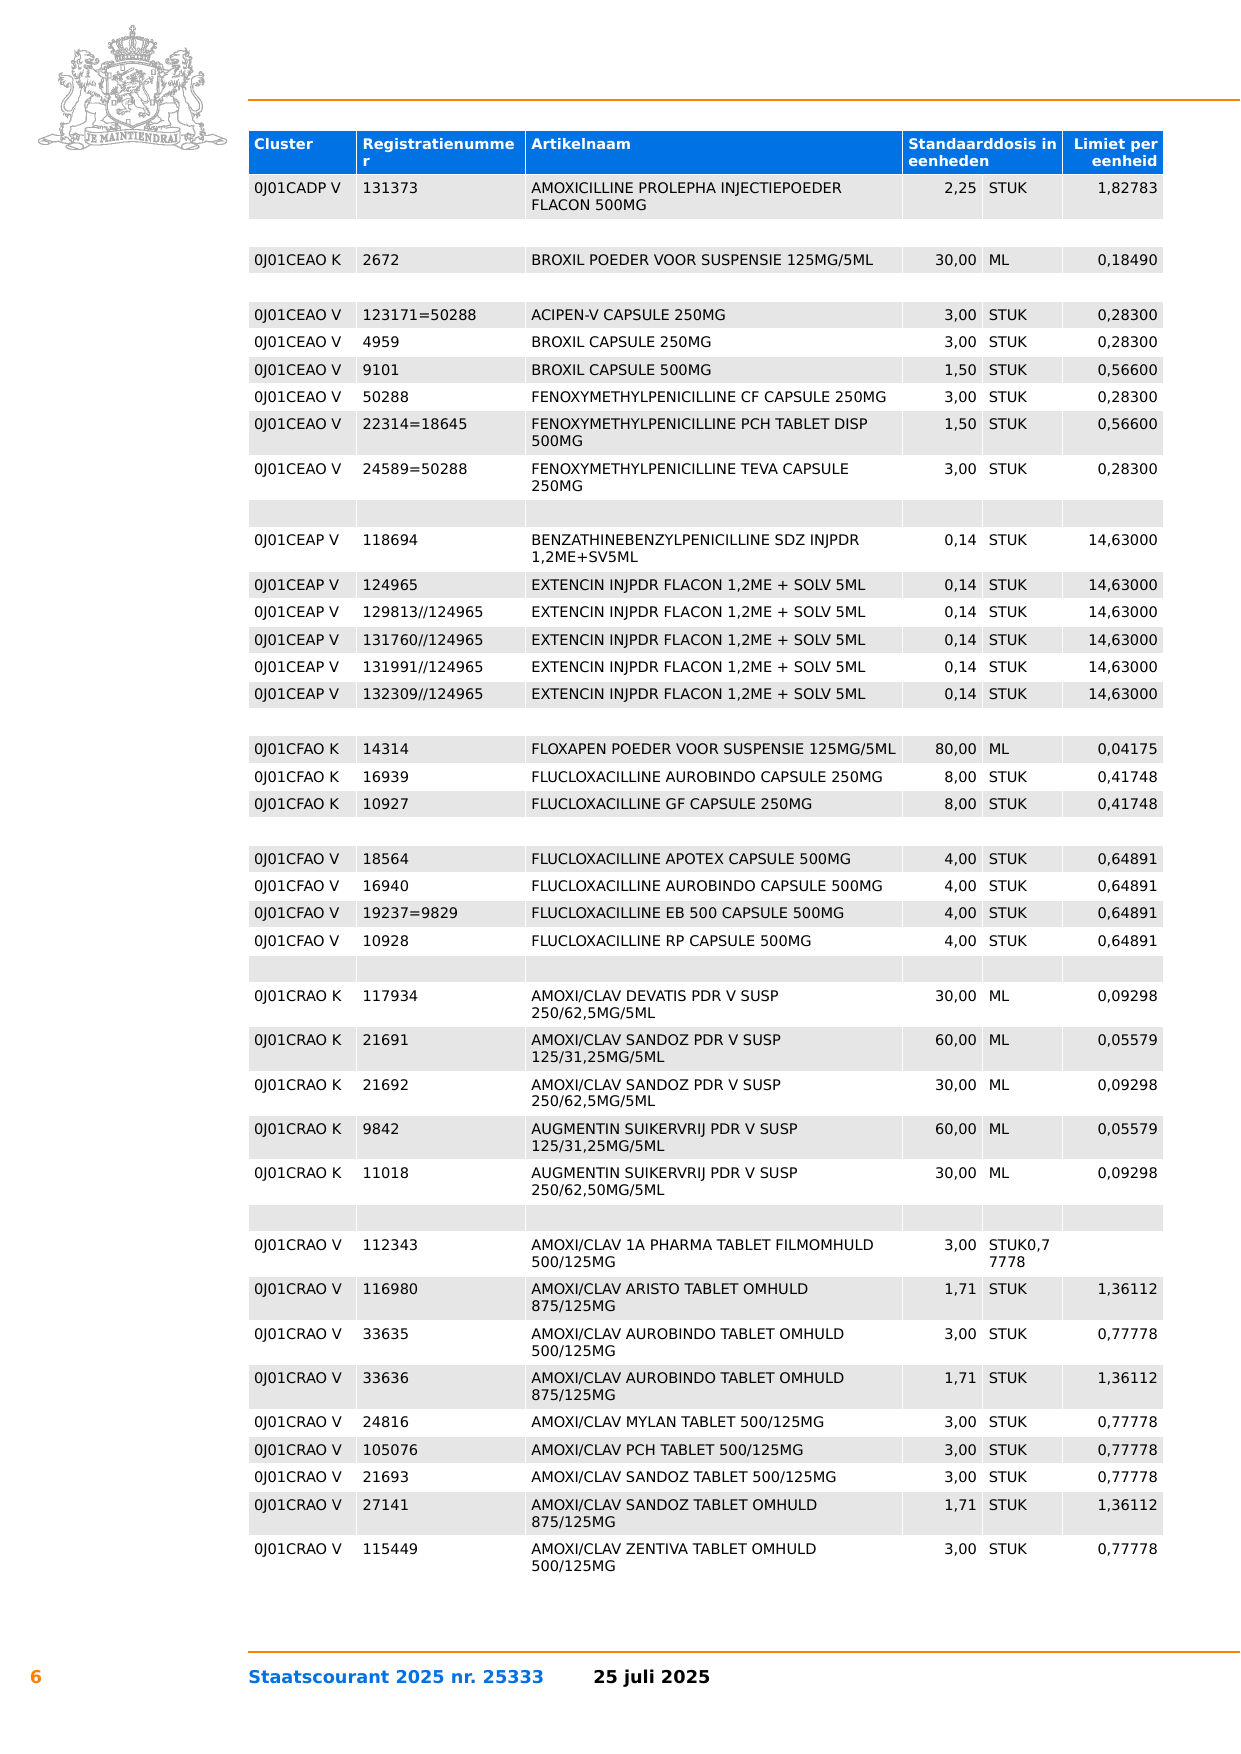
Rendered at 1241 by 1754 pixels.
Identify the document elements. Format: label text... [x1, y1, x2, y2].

table_cell FENOXYMETHYLPENICILLINE PCH TABLET DISP 500MG [526, 411, 902, 455]
table_cell 3,00 [903, 1465, 982, 1491]
table_cell ML [983, 1160, 1062, 1204]
table_cell STUK [983, 572, 1062, 598]
table_cell [526, 819, 902, 845]
table_cell [983, 1205, 1062, 1231]
table_cell [1063, 1205, 1163, 1231]
table_cell ML [983, 983, 1062, 1026]
table_cell STUK [983, 901, 1062, 927]
table_cell 0J01CEAO K [249, 247, 356, 273]
table_cell [526, 956, 902, 982]
table_cell 0,64891 [1063, 901, 1163, 927]
table_cell AMOXI/CLAV SANDOZ PDR V SUSP 250/62,5MG/5ML [526, 1072, 902, 1115]
table_cell [357, 956, 525, 982]
table_cell STUK [983, 654, 1062, 681]
table_cell [983, 220, 1062, 246]
table_cell STUK [983, 1437, 1062, 1463]
table_cell 14,63000 [1063, 627, 1163, 653]
table_cell 11018 [357, 1160, 525, 1204]
table_cell 0,41748 [1063, 764, 1163, 790]
table_cell FLUCLOXACILLINE RP CAPSULE 500MG [526, 928, 902, 954]
table_cell STUK [983, 1492, 1062, 1535]
table_cell 0J01CEAO V [249, 302, 356, 328]
table_cell 0J01CADP V [249, 175, 356, 219]
table_cell [1063, 819, 1163, 845]
table_cell 1,71 [903, 1492, 982, 1535]
table_cell 4,00 [903, 901, 982, 927]
table_cell 0J01CEAP V [249, 682, 356, 708]
table_cell FLUCLOXACILLINE AUROBINDO CAPSULE 500MG [526, 873, 902, 900]
table_cell 27141 [357, 1492, 525, 1535]
table_cell [1063, 220, 1163, 246]
table_header Cluster [249, 131, 356, 174]
table_cell [903, 1205, 982, 1231]
table_cell 132309//124965 [357, 682, 525, 708]
table_cell 0,09298 [1063, 1160, 1163, 1204]
table_cell [357, 709, 525, 735]
table_cell [357, 220, 525, 246]
table_cell STUK [983, 456, 1062, 499]
table_cell AMOXI/CLAV ZENTIVA TABLET OMHULD 500/125MG [526, 1536, 902, 1579]
table_cell 30,00 [903, 1072, 982, 1115]
table_cell [526, 500, 902, 527]
table_cell 131760//124965 [357, 627, 525, 653]
table_cell 0,05579 [1063, 1116, 1163, 1159]
table_cell [903, 220, 982, 246]
table_cell 0J01CEAP V [249, 627, 356, 653]
table_cell [1063, 500, 1163, 527]
table_cell 0,14 [903, 599, 982, 626]
table_cell [357, 500, 525, 527]
table_cell 0J01CFAO K [249, 791, 356, 817]
table_cell 124965 [357, 572, 525, 598]
table_cell [357, 275, 525, 301]
table_cell [1063, 1232, 1163, 1276]
table_cell BROXIL CAPSULE 250MG [526, 329, 902, 356]
table_cell 1,36112 [1063, 1277, 1163, 1320]
table_cell STUK [983, 1536, 1062, 1579]
table_cell 0J01CRAO V [249, 1410, 356, 1436]
table_cell 3,00 [903, 302, 982, 328]
table_cell AMOXI/CLAV MYLAN TABLET 500/125MG [526, 1410, 902, 1436]
table_cell STUK [983, 1410, 1062, 1436]
table_cell STUK [983, 302, 1062, 328]
table_cell 4,00 [903, 928, 982, 954]
table_cell 14,63000 [1063, 528, 1163, 571]
table_cell 16940 [357, 873, 525, 900]
table_cell 3,00 [903, 1410, 982, 1436]
table_cell [983, 709, 1062, 735]
table_cell AMOXI/CLAV ARISTO TABLET OMHULD 875/125MG [526, 1277, 902, 1320]
table_cell ML [983, 247, 1062, 273]
table_cell STUK [983, 1277, 1062, 1320]
table_cell 3,00 [903, 384, 982, 410]
table_cell STUK [983, 1365, 1062, 1409]
table_cell 0,14 [903, 572, 982, 598]
table_cell 30,00 [903, 1160, 982, 1204]
table_cell STUK [983, 764, 1062, 790]
table_cell 0J01CEAP V [249, 572, 356, 598]
table_cell 14,63000 [1063, 572, 1163, 598]
table_cell 3,00 [903, 456, 982, 499]
table_cell 21693 [357, 1465, 525, 1491]
table_cell 0,64891 [1063, 873, 1163, 900]
table_cell 18564 [357, 846, 525, 872]
table_cell STUK [983, 411, 1062, 455]
table_cell 1,71 [903, 1277, 982, 1320]
table_cell 0,77778 [1063, 1536, 1163, 1579]
table_cell 4,00 [903, 846, 982, 872]
picture [38, 25, 227, 150]
table_cell 21692 [357, 1072, 525, 1115]
table_cell AUGMENTIN SUIKERVRIJ PDR V SUSP 250/62,50MG/5ML [526, 1160, 902, 1204]
table_cell [249, 275, 356, 301]
table_cell 1,36112 [1063, 1365, 1163, 1409]
table_cell EXTENCIN INJPDR FLACON 1,2ME + SOLV 5ML [526, 627, 902, 653]
table_cell ACIPEN-V CAPSULE 250MG [526, 302, 902, 328]
table_cell 0,56600 [1063, 411, 1163, 455]
table_cell 1,50 [903, 357, 982, 383]
table_cell 80,00 [903, 736, 982, 763]
table_cell 4,00 [903, 873, 982, 900]
table_cell 0,28300 [1063, 329, 1163, 356]
table_cell FLUCLOXACILLINE AUROBINDO CAPSULE 250MG [526, 764, 902, 790]
table_cell 0J01CRAO V [249, 1465, 356, 1491]
table_cell 0,14 [903, 528, 982, 571]
table_cell 116980 [357, 1277, 525, 1320]
table_cell 0,28300 [1063, 456, 1163, 499]
table_cell 0J01CRAO K [249, 1027, 356, 1071]
table_cell 60,00 [903, 1027, 982, 1071]
table_cell 1,36112 [1063, 1492, 1163, 1535]
table_cell [1063, 275, 1163, 301]
table_cell 0J01CRAO V [249, 1536, 356, 1579]
table_cell 0J01CEAO V [249, 411, 356, 455]
table_cell 0J01CRAO V [249, 1365, 356, 1409]
table_cell STUK [983, 1321, 1062, 1364]
table_cell [249, 500, 356, 527]
table_cell [983, 819, 1062, 845]
table_cell [903, 500, 982, 527]
table_cell [526, 275, 902, 301]
table_cell 0J01CEAO V [249, 357, 356, 383]
table_cell 118694 [357, 528, 525, 571]
table_cell EXTENCIN INJPDR FLACON 1,2ME + SOLV 5ML [526, 654, 902, 681]
table_cell FLUCLOXACILLINE GF CAPSULE 250MG [526, 791, 902, 817]
table_cell 3,00 [903, 1232, 982, 1276]
table_cell STUK [983, 175, 1062, 219]
table_cell 22314=18645 [357, 411, 525, 455]
table_cell STUK [983, 846, 1062, 872]
table_cell EXTENCIN INJPDR FLACON 1,2ME + SOLV 5ML [526, 572, 902, 598]
table_cell STUK [983, 1465, 1062, 1491]
table_cell FENOXYMETHYLPENICILLINE CF CAPSULE 250MG [526, 384, 902, 410]
table_cell [903, 819, 982, 845]
table_cell 0,04175 [1063, 736, 1163, 763]
table_cell 0J01CRAO V [249, 1321, 356, 1364]
table_cell ML [983, 736, 1062, 763]
table_cell 129813//124965 [357, 599, 525, 626]
table_cell STUK [983, 599, 1062, 626]
table_cell 14,63000 [1063, 599, 1163, 626]
table_cell 21691 [357, 1027, 525, 1071]
table_cell 14,63000 [1063, 654, 1163, 681]
table_cell 1,82783 [1063, 175, 1163, 219]
table_cell STUK [983, 791, 1062, 817]
table_cell 131373 [357, 175, 525, 219]
table_cell 50288 [357, 384, 525, 410]
table_cell STUK [983, 528, 1062, 571]
table_cell [249, 819, 356, 845]
table_cell 16939 [357, 764, 525, 790]
table_cell [357, 819, 525, 845]
table_cell BROXIL POEDER VOOR SUSPENSIE 125MG/5ML [526, 247, 902, 273]
table_cell STUK [983, 928, 1062, 954]
table_cell [249, 220, 356, 246]
table_cell ML [983, 1027, 1062, 1071]
table_cell 30,00 [903, 983, 982, 1026]
table_cell AUGMENTIN SUIKERVRIJ PDR V SUSP 125/31,25MG/5ML [526, 1116, 902, 1159]
table_cell 0J01CRAO K [249, 1160, 356, 1204]
table_cell [526, 709, 902, 735]
table_header Artikelnaam [526, 131, 902, 174]
table_cell 33635 [357, 1321, 525, 1364]
table_cell 0,77778 [1063, 1465, 1163, 1491]
table_cell AMOXICILLINE PROLEPHA INJECTIEPOEDER FLACON 500MG [526, 175, 902, 219]
table_cell [1063, 709, 1163, 735]
table_cell 123171=50288 [357, 302, 525, 328]
table_cell 0J01CRAO K [249, 983, 356, 1026]
table_cell 2672 [357, 247, 525, 273]
table_cell [249, 709, 356, 735]
table_cell 0J01CFAO V [249, 901, 356, 927]
table_cell AMOXI/CLAV SANDOZ PDR V SUSP 125/31,25MG/5ML [526, 1027, 902, 1071]
table_cell 0,28300 [1063, 384, 1163, 410]
table_cell STUK [983, 384, 1062, 410]
table_cell [357, 1205, 525, 1231]
table_cell 0J01CFAO V [249, 928, 356, 954]
table_cell 0J01CRAO V [249, 1437, 356, 1463]
table_cell 10927 [357, 791, 525, 817]
table_cell EXTENCIN INJPDR FLACON 1,2ME + SOLV 5ML [526, 682, 902, 708]
table_cell STUK [983, 627, 1062, 653]
table_cell 0J01CRAO V [249, 1492, 356, 1535]
table_cell [1063, 956, 1163, 982]
table_cell 112343 [357, 1232, 525, 1276]
table_cell FLOXAPEN POEDER VOOR SUSPENSIE 125MG/5ML [526, 736, 902, 763]
table_cell 0,18490 [1063, 247, 1163, 273]
table_cell ML [983, 1116, 1062, 1159]
table_cell AMOXI/CLAV PCH TABLET 500/125MG [526, 1437, 902, 1463]
table_cell FLUCLOXACILLINE APOTEX CAPSULE 500MG [526, 846, 902, 872]
table_cell BENZATHINEBENZYLPENICILLINE SDZ INJPDR 1,2ME+SV5ML [526, 528, 902, 571]
table_cell 0J01CEAO V [249, 384, 356, 410]
table_cell [526, 1205, 902, 1231]
table_cell 14314 [357, 736, 525, 763]
table_cell 8,00 [903, 764, 982, 790]
table_cell AMOXI/CLAV AUROBINDO TABLET OMHULD 500/125MG [526, 1321, 902, 1364]
table_cell 0,05579 [1063, 1027, 1163, 1071]
table_cell 0,14 [903, 682, 982, 708]
table_cell 60,00 [903, 1116, 982, 1159]
table_cell 0J01CRAO V [249, 1232, 356, 1276]
table_cell 4959 [357, 329, 525, 356]
table_cell [983, 275, 1062, 301]
table_cell STUK [983, 357, 1062, 383]
table_cell BROXIL CAPSULE 500MG [526, 357, 902, 383]
table_cell 1,50 [903, 411, 982, 455]
table_cell 0J01CRAO V [249, 1277, 356, 1320]
table_cell 33636 [357, 1365, 525, 1409]
table_cell 105076 [357, 1437, 525, 1463]
table_cell STUK [983, 682, 1062, 708]
table_cell [983, 500, 1062, 527]
table_cell 0J01CFAO V [249, 846, 356, 872]
table_cell 3,00 [903, 1321, 982, 1364]
table_cell 14,63000 [1063, 682, 1163, 708]
table_cell 10928 [357, 928, 525, 954]
table_cell [903, 956, 982, 982]
table_cell 0,28300 [1063, 302, 1163, 328]
table_cell STUK [983, 329, 1062, 356]
table_cell 0,09298 [1063, 1072, 1163, 1115]
table_cell STUK [983, 873, 1062, 900]
table_header Standaarddosis in eenheden [903, 131, 1062, 174]
table_cell 0,64891 [1063, 928, 1163, 954]
table_cell 3,00 [903, 1437, 982, 1463]
table_cell 3,00 [903, 1536, 982, 1579]
table_cell 0,14 [903, 654, 982, 681]
table_cell 0J01CEAO V [249, 329, 356, 356]
table_cell 0J01CEAP V [249, 528, 356, 571]
table_cell AMOXI/CLAV AUROBINDO TABLET OMHULD 875/125MG [526, 1365, 902, 1409]
table_cell 0J01CFAO K [249, 764, 356, 790]
table_cell 8,00 [903, 791, 982, 817]
table_cell 117934 [357, 983, 525, 1026]
table_cell 0,64891 [1063, 846, 1163, 872]
table_cell [526, 220, 902, 246]
table_cell 0,77778 [1063, 1437, 1163, 1463]
table_cell AMOXI/CLAV SANDOZ TABLET 500/125MG [526, 1465, 902, 1491]
table_cell 30,00 [903, 247, 982, 273]
table_cell 24589=50288 [357, 456, 525, 499]
table_cell 0J01CEAO V [249, 456, 356, 499]
table_cell 0,56600 [1063, 357, 1163, 383]
table_cell 9101 [357, 357, 525, 383]
table_cell STUK0,77778 [983, 1232, 1062, 1276]
table_cell AMOXI/CLAV 1A PHARMA TABLET FILMOMHULD 500/125MG [526, 1232, 902, 1276]
table_cell 1,71 [903, 1365, 982, 1409]
table_cell FENOXYMETHYLPENICILLINE TEVA CAPSULE 250MG [526, 456, 902, 499]
table_cell EXTENCIN INJPDR FLACON 1,2ME + SOLV 5ML [526, 599, 902, 626]
table_cell 0,09298 [1063, 983, 1163, 1026]
table_cell 0,77778 [1063, 1321, 1163, 1364]
table_cell 0J01CRAO K [249, 1072, 356, 1115]
table_cell AMOXI/CLAV SANDOZ TABLET OMHULD 875/125MG [526, 1492, 902, 1535]
table_cell 115449 [357, 1536, 525, 1579]
table_cell 9842 [357, 1116, 525, 1159]
table_cell 24816 [357, 1410, 525, 1436]
table_header Registratienummer [357, 131, 525, 174]
table_cell [249, 1205, 356, 1231]
table_cell 0J01CFAO V [249, 873, 356, 900]
table_cell ML [983, 1072, 1062, 1115]
table_cell 2,25 [903, 175, 982, 219]
table_cell [249, 956, 356, 982]
table_cell 19237=9829 [357, 901, 525, 927]
table_cell 0J01CFAO K [249, 736, 356, 763]
table_cell FLUCLOXACILLINE EB 500 CAPSULE 500MG [526, 901, 902, 927]
table_cell AMOXI/CLAV DEVATIS PDR V SUSP 250/62,5MG/5ML [526, 983, 902, 1026]
table_cell 0,14 [903, 627, 982, 653]
table_cell 131991//124965 [357, 654, 525, 681]
table_cell 3,00 [903, 329, 982, 356]
table_cell 0,77778 [1063, 1410, 1163, 1436]
table_cell 0J01CEAP V [249, 599, 356, 626]
table_header Limiet per eenheid [1063, 131, 1163, 174]
table_cell [903, 709, 982, 735]
table_cell 0J01CEAP V [249, 654, 356, 681]
table_cell [903, 275, 982, 301]
table_cell 0,41748 [1063, 791, 1163, 817]
table_cell [983, 956, 1062, 982]
table_cell 0J01CRAO K [249, 1116, 356, 1159]
